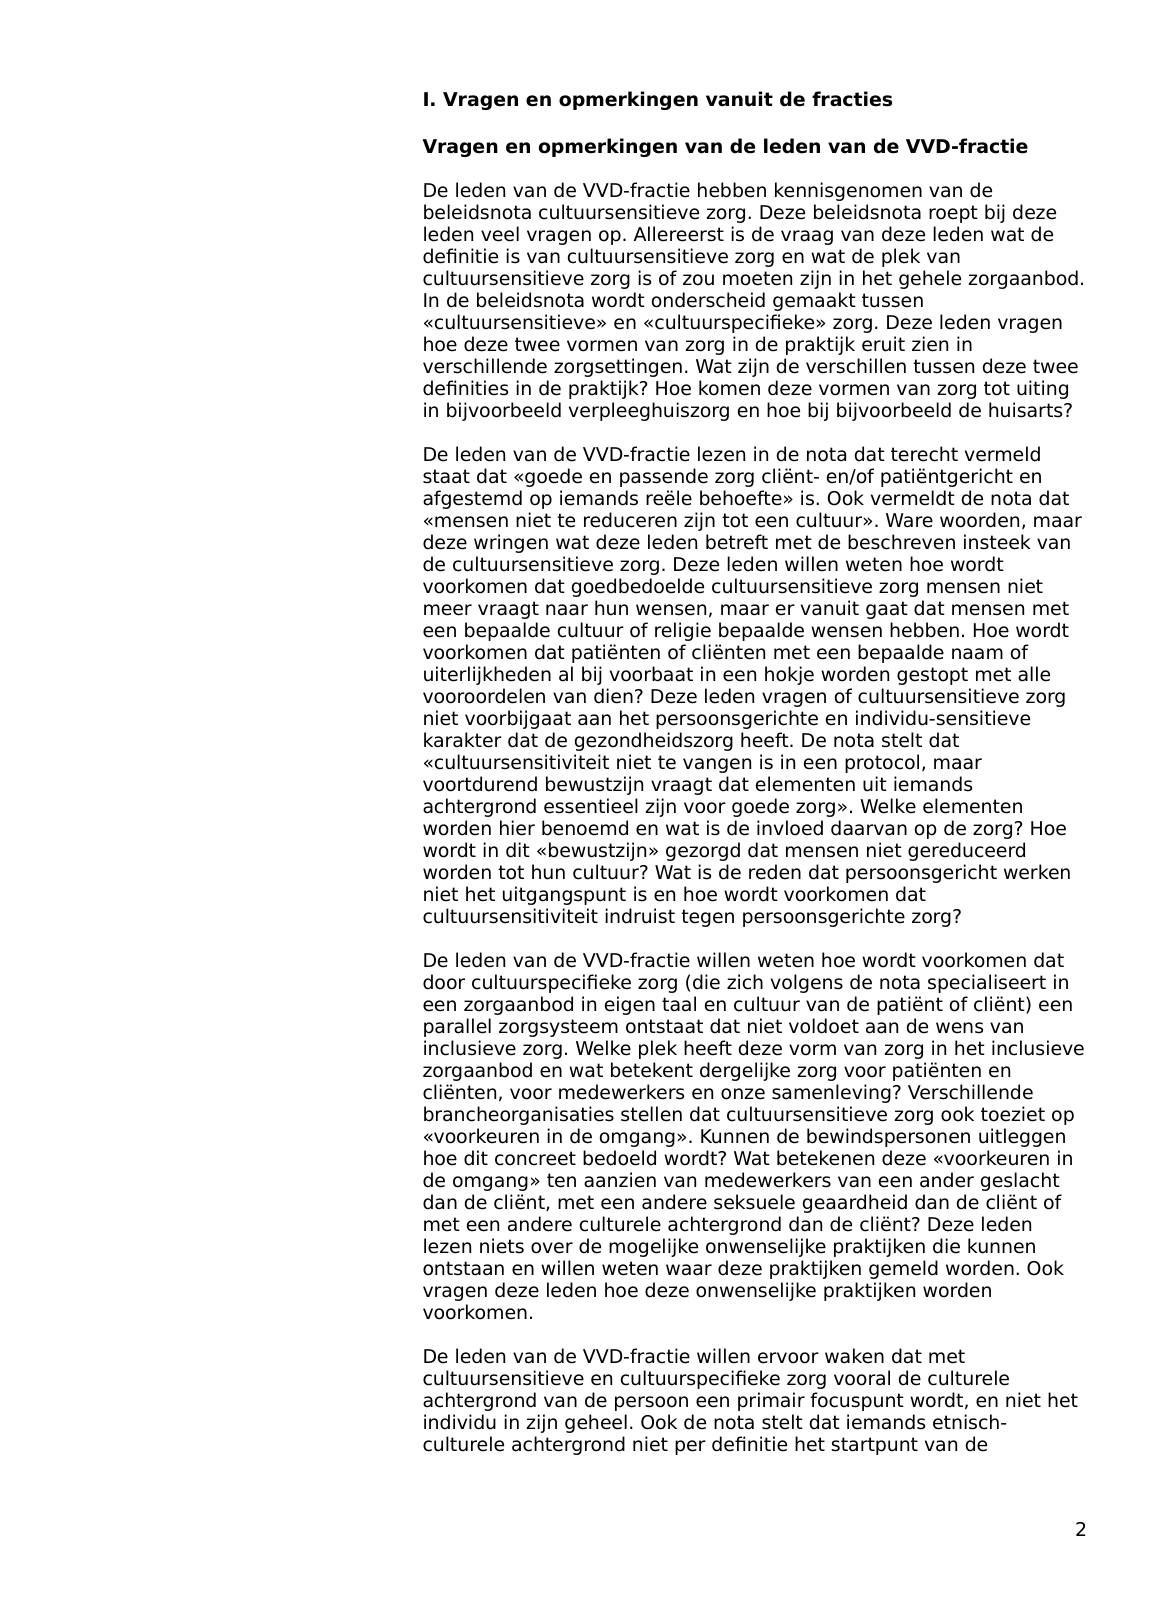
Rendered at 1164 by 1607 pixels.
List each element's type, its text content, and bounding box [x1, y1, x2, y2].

text De leden van de VVD-fractie hebben kennisgenomen van de beleidsnota cultuursensitieve zorg. Deze beleidsnota roept bij deze leden veel vragen op. Allereerst is de vraag van deze leden wat de definitie is van cultuursensitieve zorg en wat de plek van cultuursensitieve zorg is of zou moeten zijn in het gehele zorgaanbod. In de beleidsnota wordt onderscheid gemaakt tussen «cultuursensitieve» en «cultuurspecifieke» zorg. Deze leden vragen hoe deze twee vormen van zorg in de praktijk eruit zien in verschillende zorgsettingen. Wat zijn de verschillen tussen deze twee definities in de praktijk? Hoe komen deze vormen van zorg tot uiting in bijvoorbeeld verpleeghuiszorg en hoe bij bijvoorbeeld de huisarts? [422, 180, 1087, 422]
subtitle I. Vragen en opmerkingen vanuit de fracties [422, 89, 1087, 111]
subtitle Vragen en opmerkingen van de leden van de VVD-fractie [422, 136, 1087, 158]
text De leden van de VVD-fractie willen weten hoe wordt voorkomen dat door cultuurspecifieke zorg (die zich volgens de nota specialiseert in een zorgaanbod in eigen taal en cultuur van de patiënt of cliënt) een parallel zorgsysteem ontstaat dat niet voldoet aan de wens van inclusieve zorg. Welke plek heeft deze vorm van zorg in het inclusieve zorgaanbod en wat betekent dergelijke zorg voor patiënten en cliënten, voor medewerkers en onze samenleving? Verschillende brancheorganisaties stellen dat cultuursensitieve zorg ook toeziet op «voorkeuren in de omgang». Kunnen de bewindspersonen uitleggen hoe dit concreet bedoeld wordt? Wat betekenen deze «voorkeuren in de omgang» ten aanzien van medewerkers van een ander geslacht dan de cliënt, met een andere seksuele geaardheid dan de cliënt of met een andere culturele achtergrond dan de cliënt? Deze leden lezen niets over de mogelijke onwenselijke praktijken die kunnen ontstaan en willen weten waar deze praktijken gemeld worden. Ook vragen deze leden hoe deze onwenselijke praktijken worden voorkomen. [422, 950, 1087, 1323]
text De leden van de VVD-fractie willen ervoor waken dat met cultuursensitieve en cultuurspecifieke zorg vooral de culturele achtergrond van de persoon een primair focuspunt wordt, en niet het individu in zijn geheel. Ook de nota stelt dat iemands etnisch-culturele achtergrond niet per definitie het startpunt van de [422, 1346, 1087, 1456]
text De leden van de VVD-fractie lezen in de nota dat terecht vermeld staat dat «goede en passende zorg cliënt- en/of patiëntgericht en afgestemd op iemands reële behoefte» is. Ook vermeldt de nota dat «mensen niet te reduceren zijn tot een cultuur». Ware woorden, maar deze wringen wat deze leden betreft met de beschreven insteek van de cultuursensitieve zorg. Deze leden willen weten hoe wordt voorkomen dat goedbedoelde cultuursensitieve zorg mensen niet meer vraagt naar hun wensen, maar er vanuit gaat dat mensen met een bepaalde cultuur of religie bepaalde wensen hebben. Hoe wordt voorkomen dat patiënten of cliënten met een bepaalde naam of uiterlijkheden al bij voorbaat in een hokje worden gestopt met alle vooroordelen van dien? Deze leden vragen of cultuursensitieve zorg niet voorbijgaat aan het persoonsgerichte en individu-sensitieve karakter dat de gezondheidszorg heeft. De nota stelt dat «cultuursensitiviteit niet te vangen is in een protocol, maar voortdurend bewustzijn vraagt dat elementen uit iemands achtergrond essentieel zijn voor goede zorg». Welke elementen worden hier benoemd en wat is de invloed daarvan op de zorg? Hoe wordt in dit «bewustzijn» gezorgd dat mensen niet gereduceerd worden tot hun cultuur? Wat is de reden dat persoonsgericht werken niet het uitgangspunt is en hoe wordt voorkomen dat cultuursensitiviteit indruist tegen persoonsgerichte zorg? [422, 444, 1087, 928]
